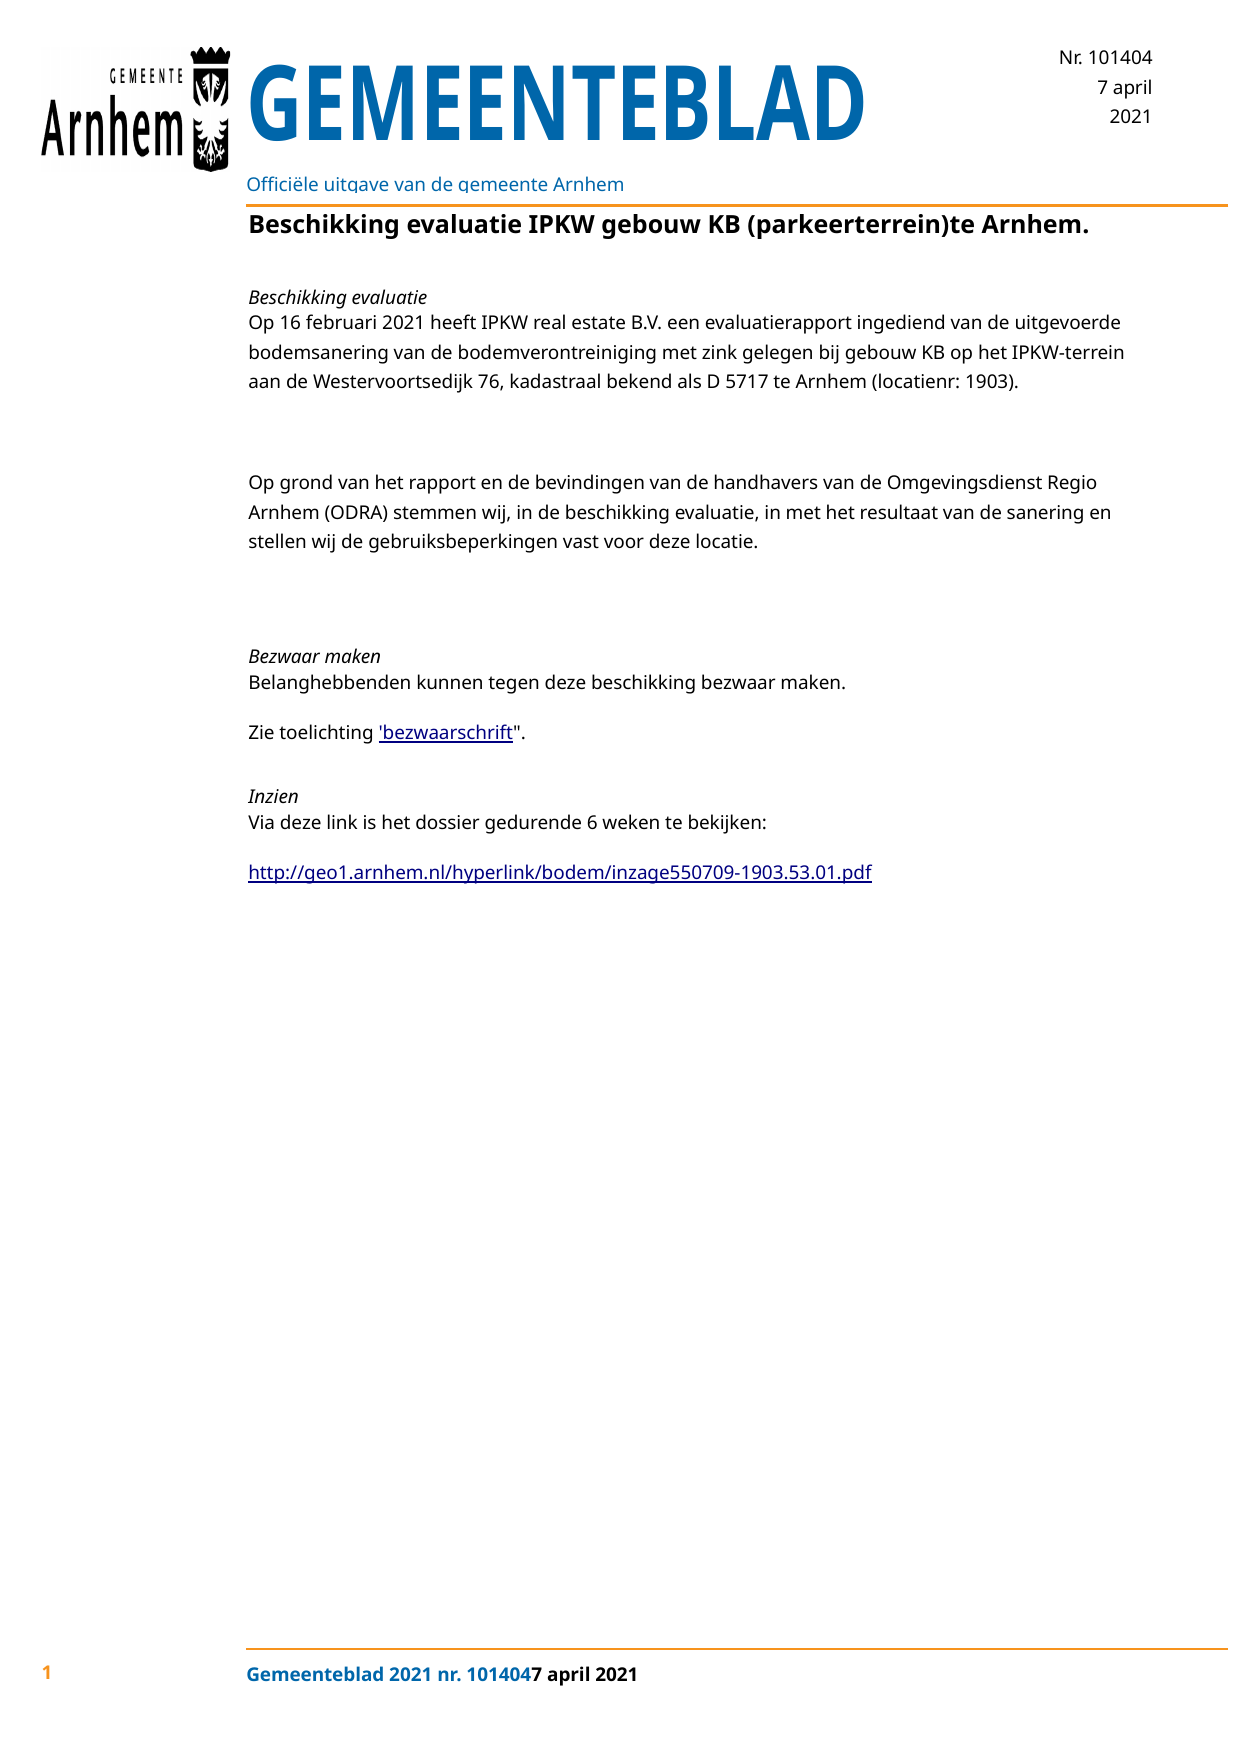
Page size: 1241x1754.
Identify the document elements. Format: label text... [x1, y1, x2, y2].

text Zie toelichting 'bezwaarschrift". [248, 719, 1152, 745]
text http://geo1.arnhem.nl/hyperlink/bodem/inzage550709-1903.53.01.pdf [248, 859, 1152, 885]
text Bezwaar maken [248, 643, 1152, 669]
text Beschikking evaluatie [248, 284, 1152, 309]
text Via deze link is het dossier gedurende 6 weken te bekijken: [248, 809, 1152, 835]
picture [41, 47, 231, 172]
text Beschikking evaluatie IPKW gebouw KB (parkeerterrein)te Arnhem. [248, 207, 1152, 241]
text Op grond van het rapport en de bevindingen van de handhavers van de Omgevingsdienst Regio Arnhem (ODRA) stemmen wij, in de beschikking evaluatie, in met het resultaat van de sanering en stellen wij de gebruiksbeperkingen vast voor deze locatie. [248, 469, 1152, 554]
text Inzien [248, 783, 1152, 809]
text Op 16 februari 2021 heeft IPKW real estate B.V. een evaluatierapport ingediend van de uitgevoerde bodemsanering van de bodemverontreiniging met zink gelegen bij gebouw KB op het IPKW-terrein aan de Westervoortsedijk 76, kadastraal bekend als D 5717 te Arnhem (locatienr: 1903). [248, 309, 1152, 394]
text Belanghebbenden kunnen tegen deze beschikking bezwaar maken. [248, 669, 1152, 694]
